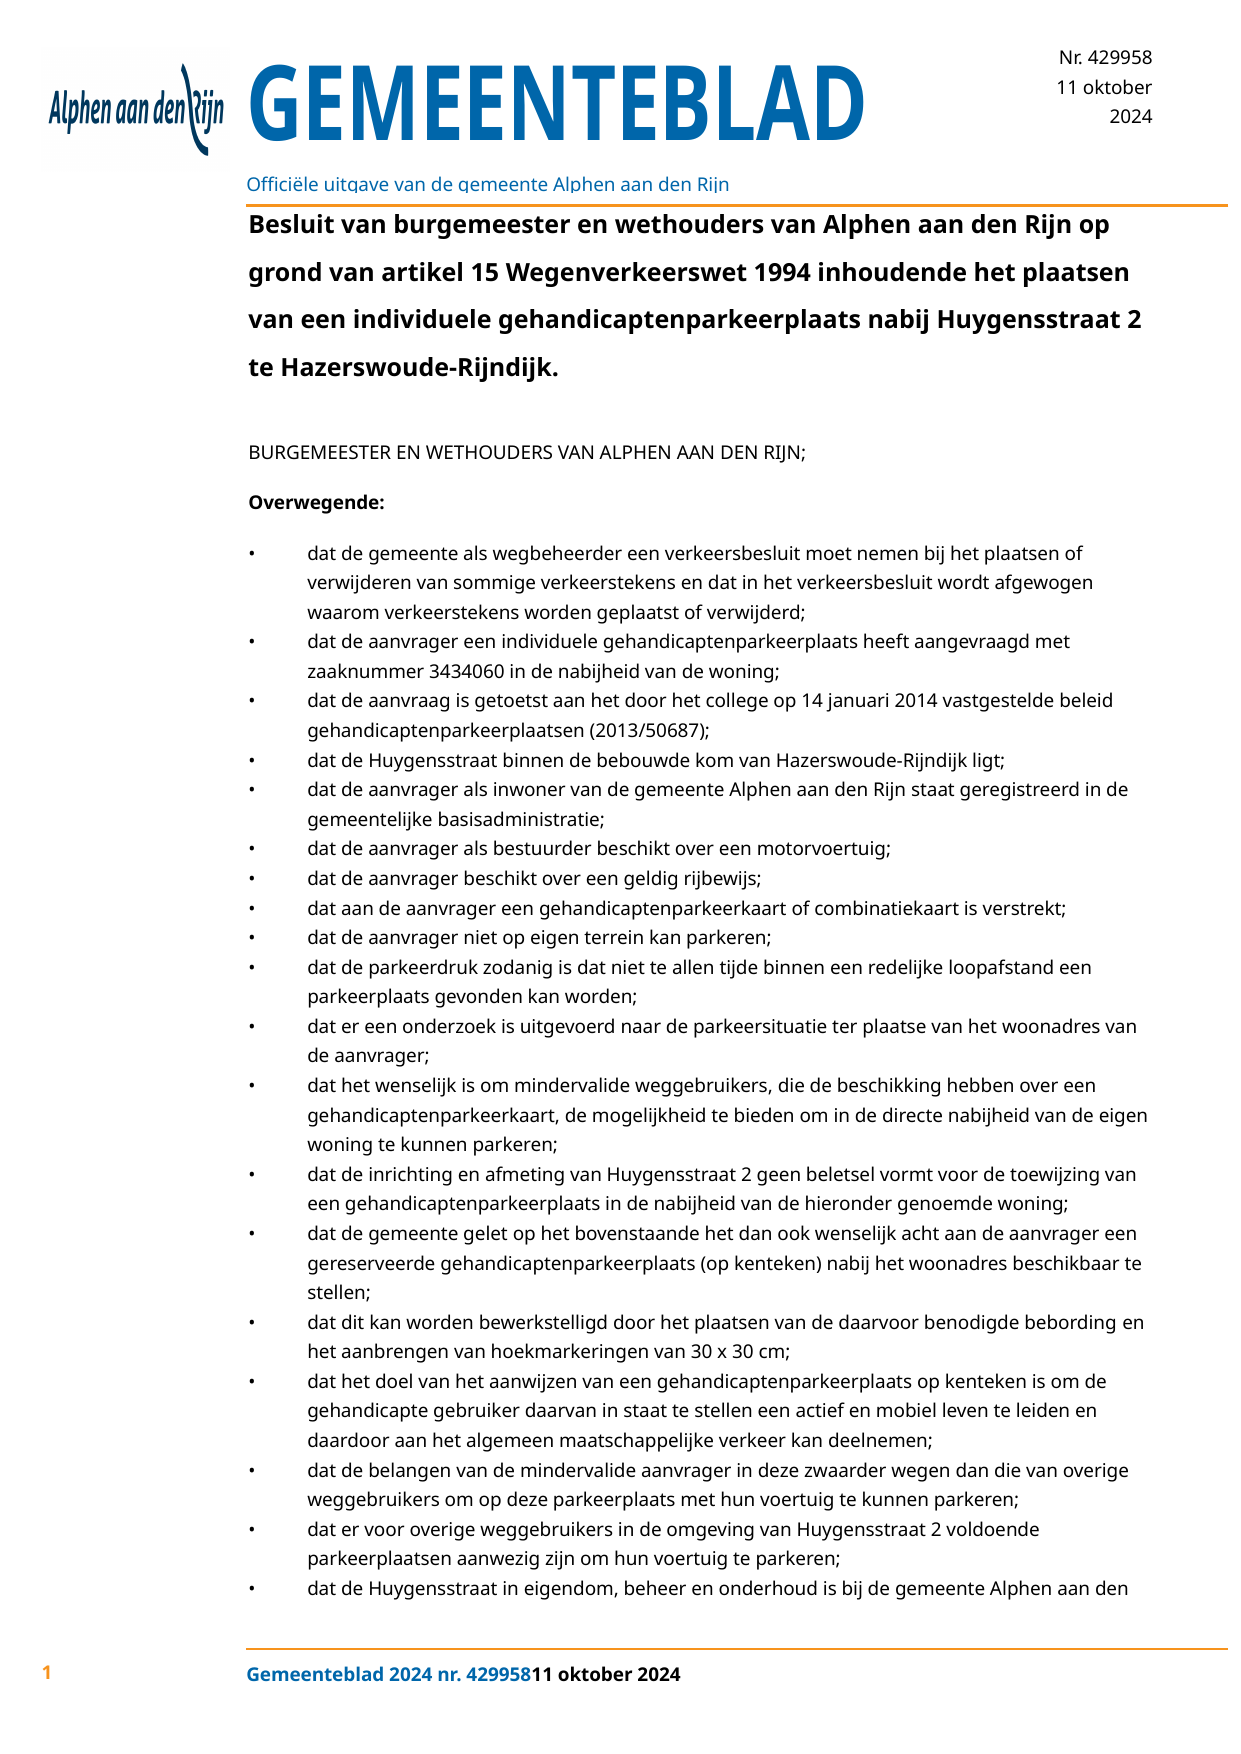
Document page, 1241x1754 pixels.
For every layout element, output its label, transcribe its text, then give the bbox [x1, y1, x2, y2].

list dat de parkeerdruk zodanig is dat niet te allen tijde binnen een redelijke loopafstand een parkeerplaats gevonden kan worden; [248, 954, 1152, 1009]
list dat de gemeente gelet op het bovenstaande het dan ook wenselijk acht aan de aanvrager een gereserveerde gehandicaptenparkeerplaats (op kenteken) nabij het woonadres beschikbaar te stellen; [248, 1220, 1152, 1305]
list dat de inrichting en afmeting van Huygensstraat 2 geen beletsel vormt voor de toewijzing van een gehandicaptenparkeerplaats in de nabijheid van de hieronder genoemde woning; [248, 1161, 1152, 1216]
list dat dit kan worden bewerkstelligd door het plaatsen van de daarvoor benodigde bebording en het aanbrengen van hoekmarkeringen van 30 x 30 cm; [248, 1309, 1152, 1364]
list dat de belangen van de mindervalide aanvrager in deze zwaarder wegen dan die van overige weggebruikers om op deze parkeerplaats met hun voertuig te kunnen parkeren; [248, 1457, 1152, 1512]
list dat de gemeente als wegbeheerder een verkeersbesluit moet nemen bij het plaatsen of verwijderen van sommige verkeerstekens en dat in het verkeersbesluit wordt afgewogen waarom verkeerstekens worden geplaatst of verwijderd; [248, 540, 1152, 624]
list dat er een onderzoek is uitgevoerd naar de parkeersituatie ter plaatse van het woonadres van de aanvrager; [248, 1013, 1152, 1068]
list dat de aanvrager een individuele gehandicaptenparkeerplaats heeft aangevraagd met zaaknummer 3434060 in de nabijheid van de woning; [248, 628, 1152, 684]
list dat de Huygensstraat binnen de bebouwde kom van Hazerswoude-Rijndijk ligt; [248, 747, 1152, 772]
picture [41, 47, 231, 172]
list dat de aanvrager beschikt over een geldig rijbewijs; [248, 865, 1152, 891]
list dat de Huygensstraat in eigendom, beheer en onderhoud is bij de gemeente Alphen aan den [248, 1575, 1152, 1601]
list dat de aanvrager als inwoner van de gemeente Alphen aan den Rijn staat geregistreerd in de gemeentelijke basisadministratie; [248, 776, 1152, 832]
list dat het wenselijk is om mindervalide weggebruikers, die de beschikking hebben over een gehandicaptenparkeerkaart, de mogelijkheid te bieden om in de directe nabijheid van de eigen woning te kunnen parkeren; [248, 1072, 1152, 1157]
list dat het doel van het aanwijzen van een gehandicaptenparkeerplaats op kenteken is om de gehandicapte gebruiker daarvan in staat te stellen een actief en mobiel leven te leiden en daardoor aan het algemeen maatschappelijke verkeer kan deelnemen; [248, 1368, 1152, 1453]
text Besluit van burgemeester en wethouders van Alphen aan den Rijn op grond van artikel 15 Wegenverkeerswet 1994 inhoudende het plaatsen van een individuele gehandicaptenparkeerplaats nabij Huygensstraat 2 te Hazerswoude-Rijndijk. [248, 207, 1152, 384]
list dat de aanvrager niet op eigen terrein kan parkeren; [248, 924, 1152, 950]
list dat de aanvrager als bestuurder beschikt over een motorvoertuig; [248, 836, 1152, 861]
text BURGEMEESTER EN WETHOUDERS VAN ALPHEN AAN DEN RIJN; [248, 439, 1152, 464]
list dat aan de aanvrager een gehandicaptenparkeerkaart of combinatiekaart is verstrekt; [248, 895, 1152, 920]
list dat de aanvraag is getoetst aan het door het college op 14 januari 2014 vastgestelde beleid gehandicaptenparkeerplaatsen (2013/50687); [248, 688, 1152, 743]
list dat er voor overige weggebruikers in de omgeving van Huygensstraat 2 voldoende parkeerplaatsen aanwezig zijn om hun voertuig te parkeren; [248, 1516, 1152, 1571]
text Overwegende: [248, 489, 1152, 515]
